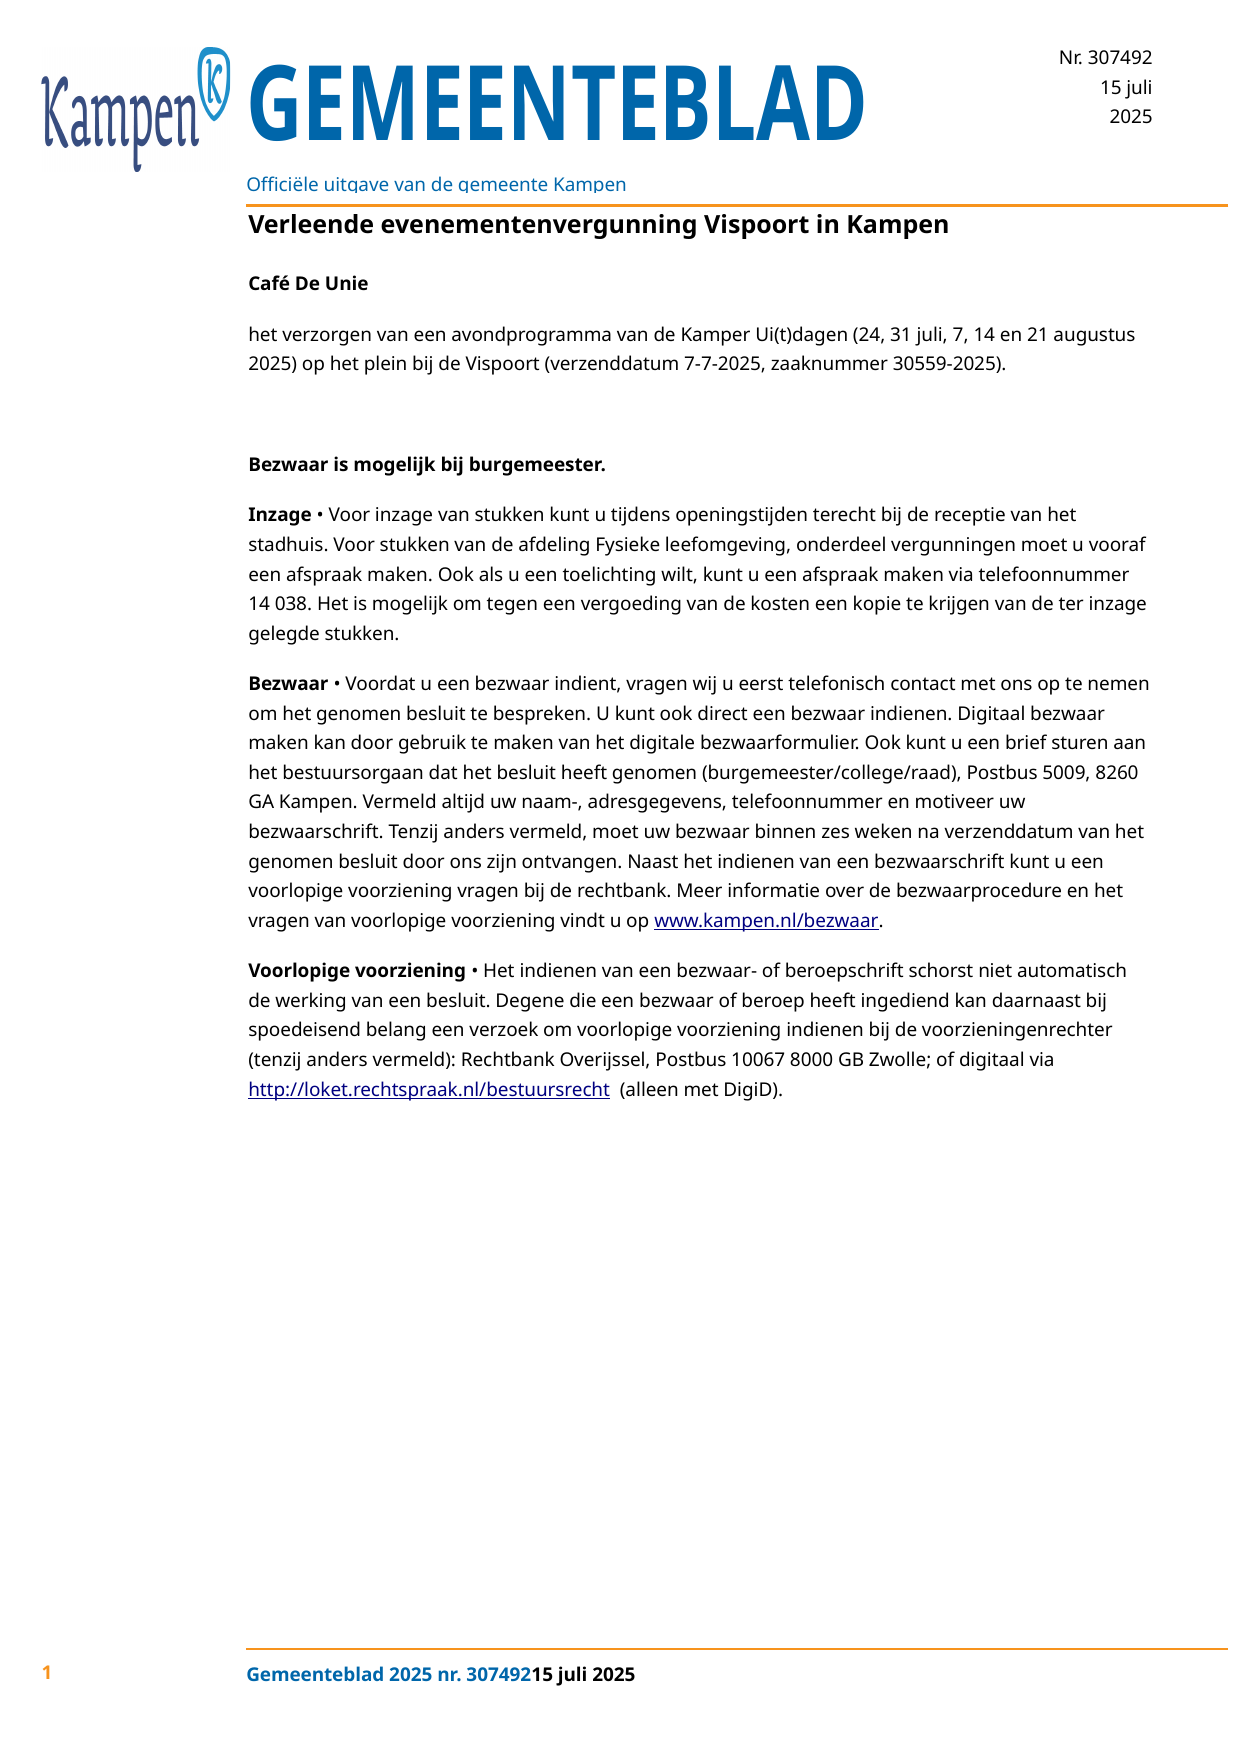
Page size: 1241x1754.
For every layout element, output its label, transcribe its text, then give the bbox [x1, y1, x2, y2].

text Verleende evenementenvergunning Vispoort in Kampen [248, 207, 1152, 241]
text Café De Unie [248, 270, 1152, 296]
text Voorlopige voorziening • Het indienen van een bezwaar- of beroepschrift schorst niet automatisch de werking van een besluit. Degene die een bezwaar of beroep heeft ingediend kan daarnaast bij spoedeisend belang een verzoek om voorlopige voorziening indienen bij de voorzieningenrechter (tenzij anders vermeld): Rechtbank Overijssel, Postbus 10067 8000 GB Zwolle; of digitaal via http://loket.rechtspraak.nl/bestuursrecht (alleen met DigiD). [248, 957, 1152, 1101]
text Inzage • Voor inzage van stukken kunt u tijdens openingstijden terecht bij de receptie van het stadhuis. Voor stukken van de afdeling Fysieke leefomgeving, onderdeel vergunningen moet u vooraf een afspraak maken. Ook als u een toelichting wilt, kunt u een afspraak maken via telefoonnummer 14 038. Het is mogelijk om tegen een vergoeding van de kosten een kopie te krijgen van de ter inzage gelegde stukken. [248, 502, 1152, 646]
text Bezwaar is mogelijk bij burgemeester. [248, 451, 1152, 477]
text het verzorgen van een avondprogramma van de Kamper Ui(t)dagen (24, 31 juli, 7, 14 en 21 augustus 2025) op het plein bij de Vispoort (verzenddatum 7-7-2025, zaaknummer 30559-2025). [248, 321, 1152, 376]
text Bezwaar • Voordat u een bezwaar indient, vragen wij u eerst telefonisch contact met ons op te nemen om het genomen besluit te bespreken. U kunt ook direct een bezwaar indienen. Digitaal bezwaar maken kan door gebruik te maken van het digitale bezwaarformulier. Ook kunt u een brief sturen aan het bestuursorgaan dat het besluit heeft genomen (burgemeester/college/raad), Postbus 5009, 8260 GA Kampen. Vermeld altijd uw naam-, adresgegevens, telefoonnummer en motiveer uw bezwaarschrift. Tenzij anders vermeld, moet uw bezwaar binnen zes weken na verzenddatum van het genomen besluit door ons zijn ontvangen. Naast het indienen van een bezwaarschrift kunt u een voorlopige voorziening vragen bij de rechtbank. Meer informatie over de bezwaarprocedure en het vragen van voorlopige voorziening vindt u op www.kampen.nl/bezwaar. [248, 670, 1152, 933]
picture [41, 47, 231, 172]
